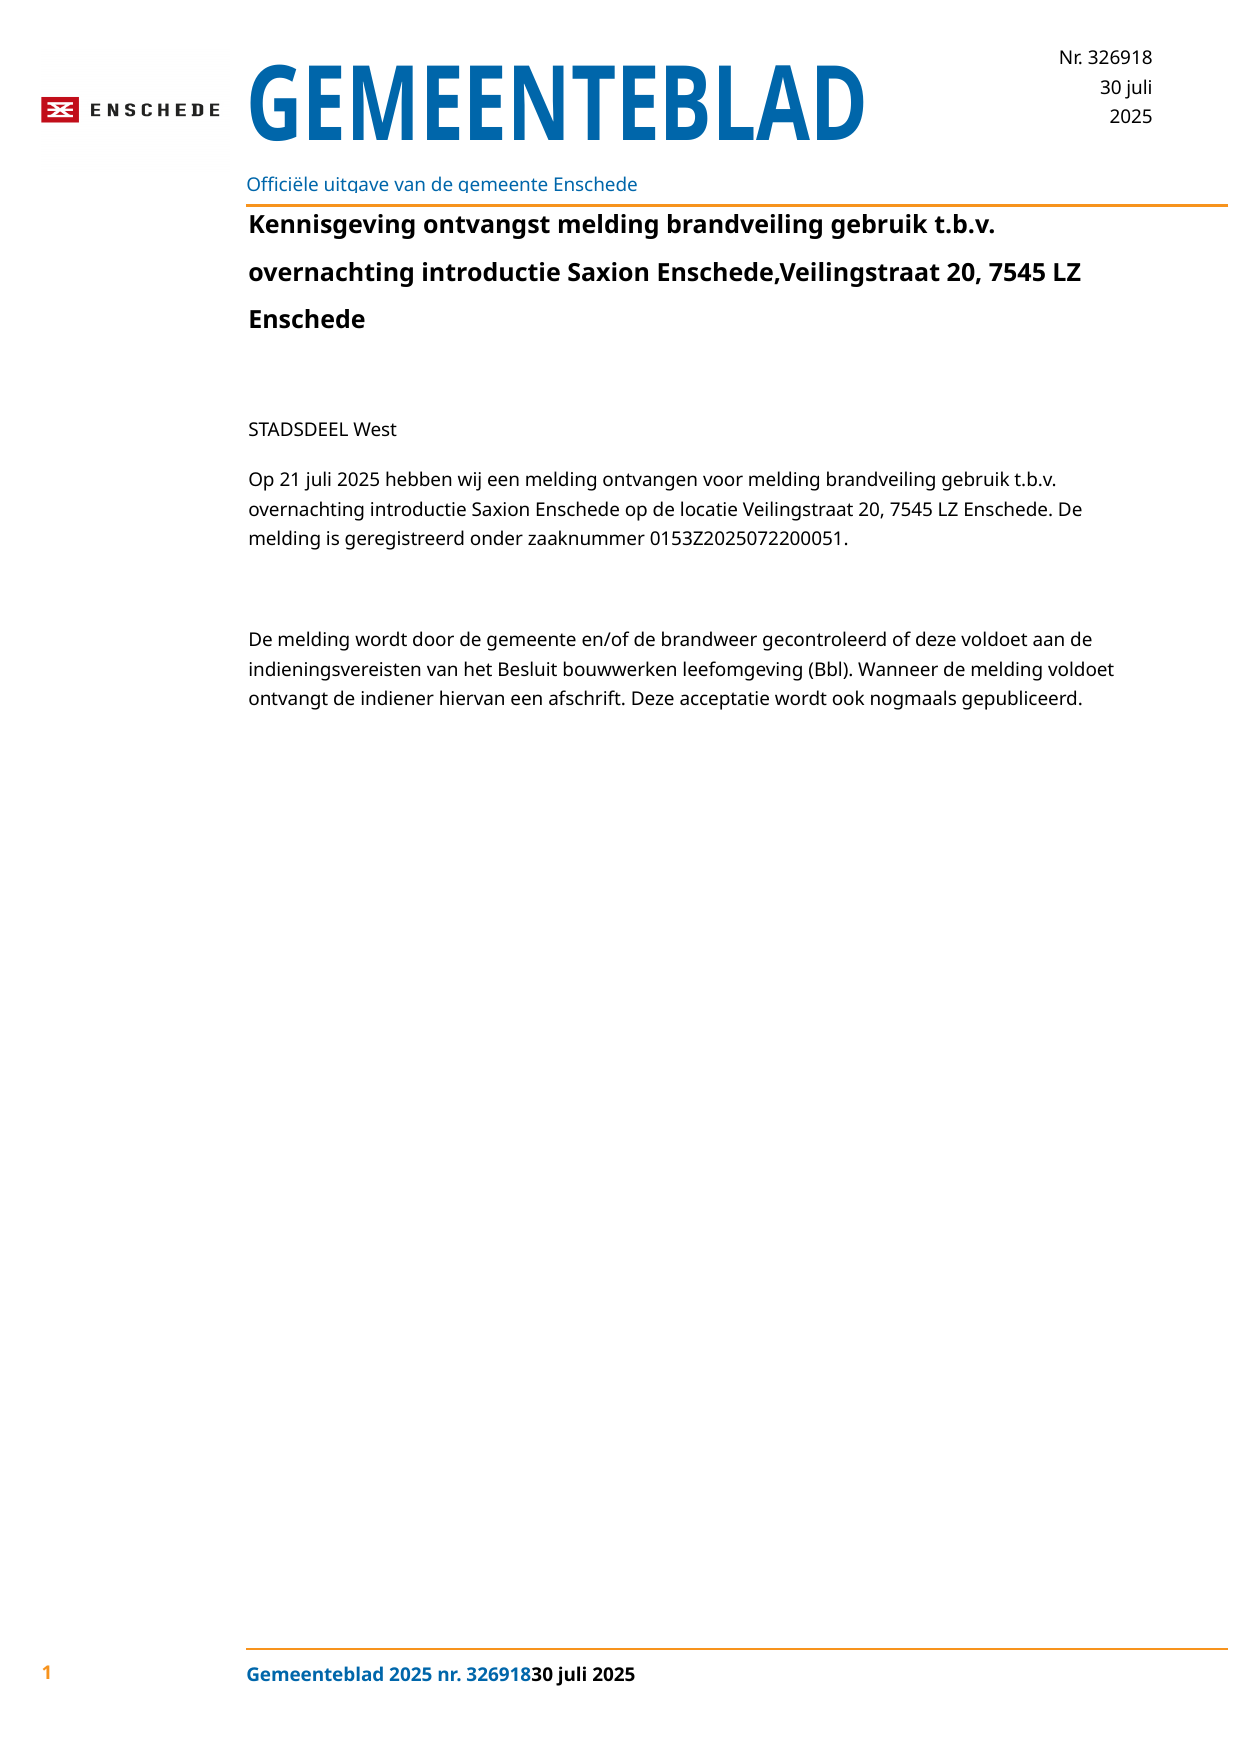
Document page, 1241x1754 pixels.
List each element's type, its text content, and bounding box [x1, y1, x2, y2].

text Kennisgeving ontvangst melding brandveiling gebruik t.b.v. overnachting introductie Saxion Enschede,Veilingstraat 20, 7545 LZ Enschede [248, 207, 1152, 336]
text STADSDEEL West [248, 416, 1152, 442]
text De melding wordt door de gemeente en/of de brandweer gecontroleerd of deze voldoet aan de indieningsvereisten van het Besluit bouwwerken leefomgeving (Bbl). Wanneer de melding voldoet ontvangt de indiener hiervan een afschrift. Deze acceptatie wordt ook nogmaals gepubliceerd. [248, 626, 1152, 711]
picture [41, 47, 231, 172]
text Op 21 juli 2025 hebben wij een melding ontvangen voor melding brandveiling gebruik t.b.v. overnachting introductie Saxion Enschede op de locatie Veilingstraat 20, 7545 LZ Enschede. De melding is geregistreerd onder zaaknummer 0153Z2025072200051. [248, 466, 1152, 551]
